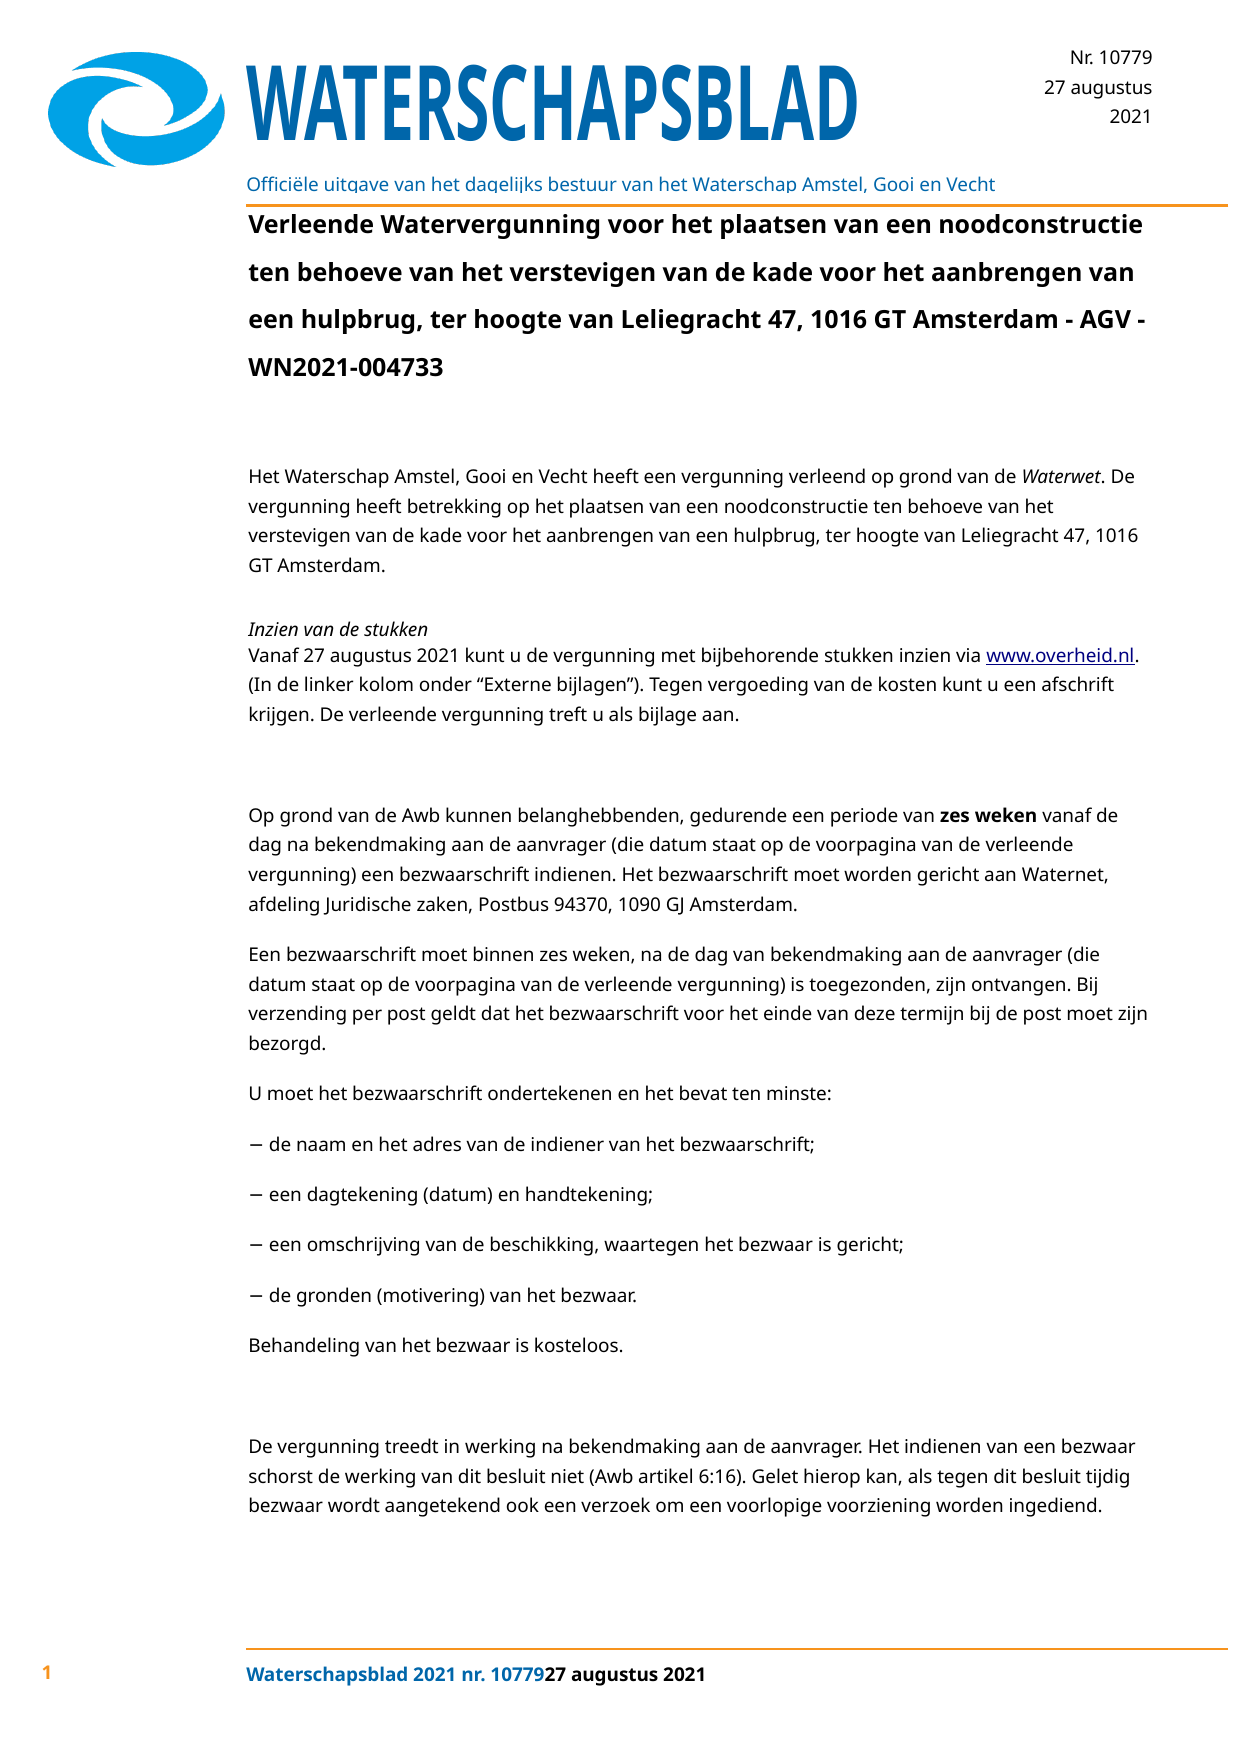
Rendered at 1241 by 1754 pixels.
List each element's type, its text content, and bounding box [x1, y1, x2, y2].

text Vanaf 27 augustus 2021 kunt u de vergunning met bijbehorende stukken inzien via www.overheid.nl. (In de linker kolom onder “Externe bijlagen”). Tegen vergoeding van de kosten kunt u een afschrift krijgen. De verleende vergunning treft u als bijlage aan. [248, 642, 1152, 727]
text − de gronden (motivering) van het bezwaar. [248, 1282, 1152, 1308]
text U moet het bezwaarschrift ondertekenen en het bevat ten minste: [248, 1080, 1152, 1106]
picture [41, 47, 231, 172]
text Een bezwaarschrift moet binnen zes weken, na de dag van bekendmaking aan de aanvrager (die datum staat op de voorpagina van de verleende vergunning) is toegezonden, zijn ontvangen. Bij verzending per post geldt dat het bezwaarschrift voor het einde van deze termijn bij de post moet zijn bezorgd. [248, 941, 1152, 1056]
text Het Waterschap Amstel, Gooi en Vecht heeft een vergunning verleend op grond van de Waterwet. De vergunning heeft betrekking op het plaatsen van een noodconstructie ten behoeve van het verstevigen van de kade voor het aanbrengen van een hulpbrug, ter hoogte van Leliegracht 47, 1016 GT Amsterdam. [248, 463, 1152, 578]
text Verleende Watervergunning voor het plaatsen van een noodconstructie ten behoeve van het verstevigen van de kade voor het aanbrengen van een hulpbrug, ter hoogte van Leliegracht 47, 1016 GT Amsterdam - AGV - WN2021-004733 [248, 207, 1152, 384]
text − een dagtekening (datum) en handtekening; [248, 1181, 1152, 1207]
text Inzien van de stukken [248, 616, 1152, 642]
text Op grond van de Awb kunnen belanghebbenden, gedurende een periode van zes weken vanaf de dag na bekendmaking aan de aanvrager (die datum staat op de voorpagina van de verleende vergunning) een bezwaarschrift indienen. Het bezwaarschrift moet worden gericht aan Waternet, afdeling Juridische zaken, Postbus 94370, 1090 GJ Amsterdam. [248, 802, 1152, 916]
text Behandeling van het bezwaar is kosteloos. [248, 1332, 1152, 1358]
text De vergunning treedt in werking na bekendmaking aan de aanvrager. Het indienen van een bezwaar schorst de werking van dit besluit niet (Awb artikel 6:16). Gelet hierop kan, als tegen dit besluit tijdig bezwaar wordt aangetekend ook een verzoek om een voorlopige voorziening worden ingediend. [248, 1433, 1152, 1518]
text − een omschrijving van de beschikking, waartegen het bezwaar is gericht; [248, 1232, 1152, 1257]
text − de naam en het adres van de indiener van het bezwaarschrift; [248, 1131, 1152, 1156]
